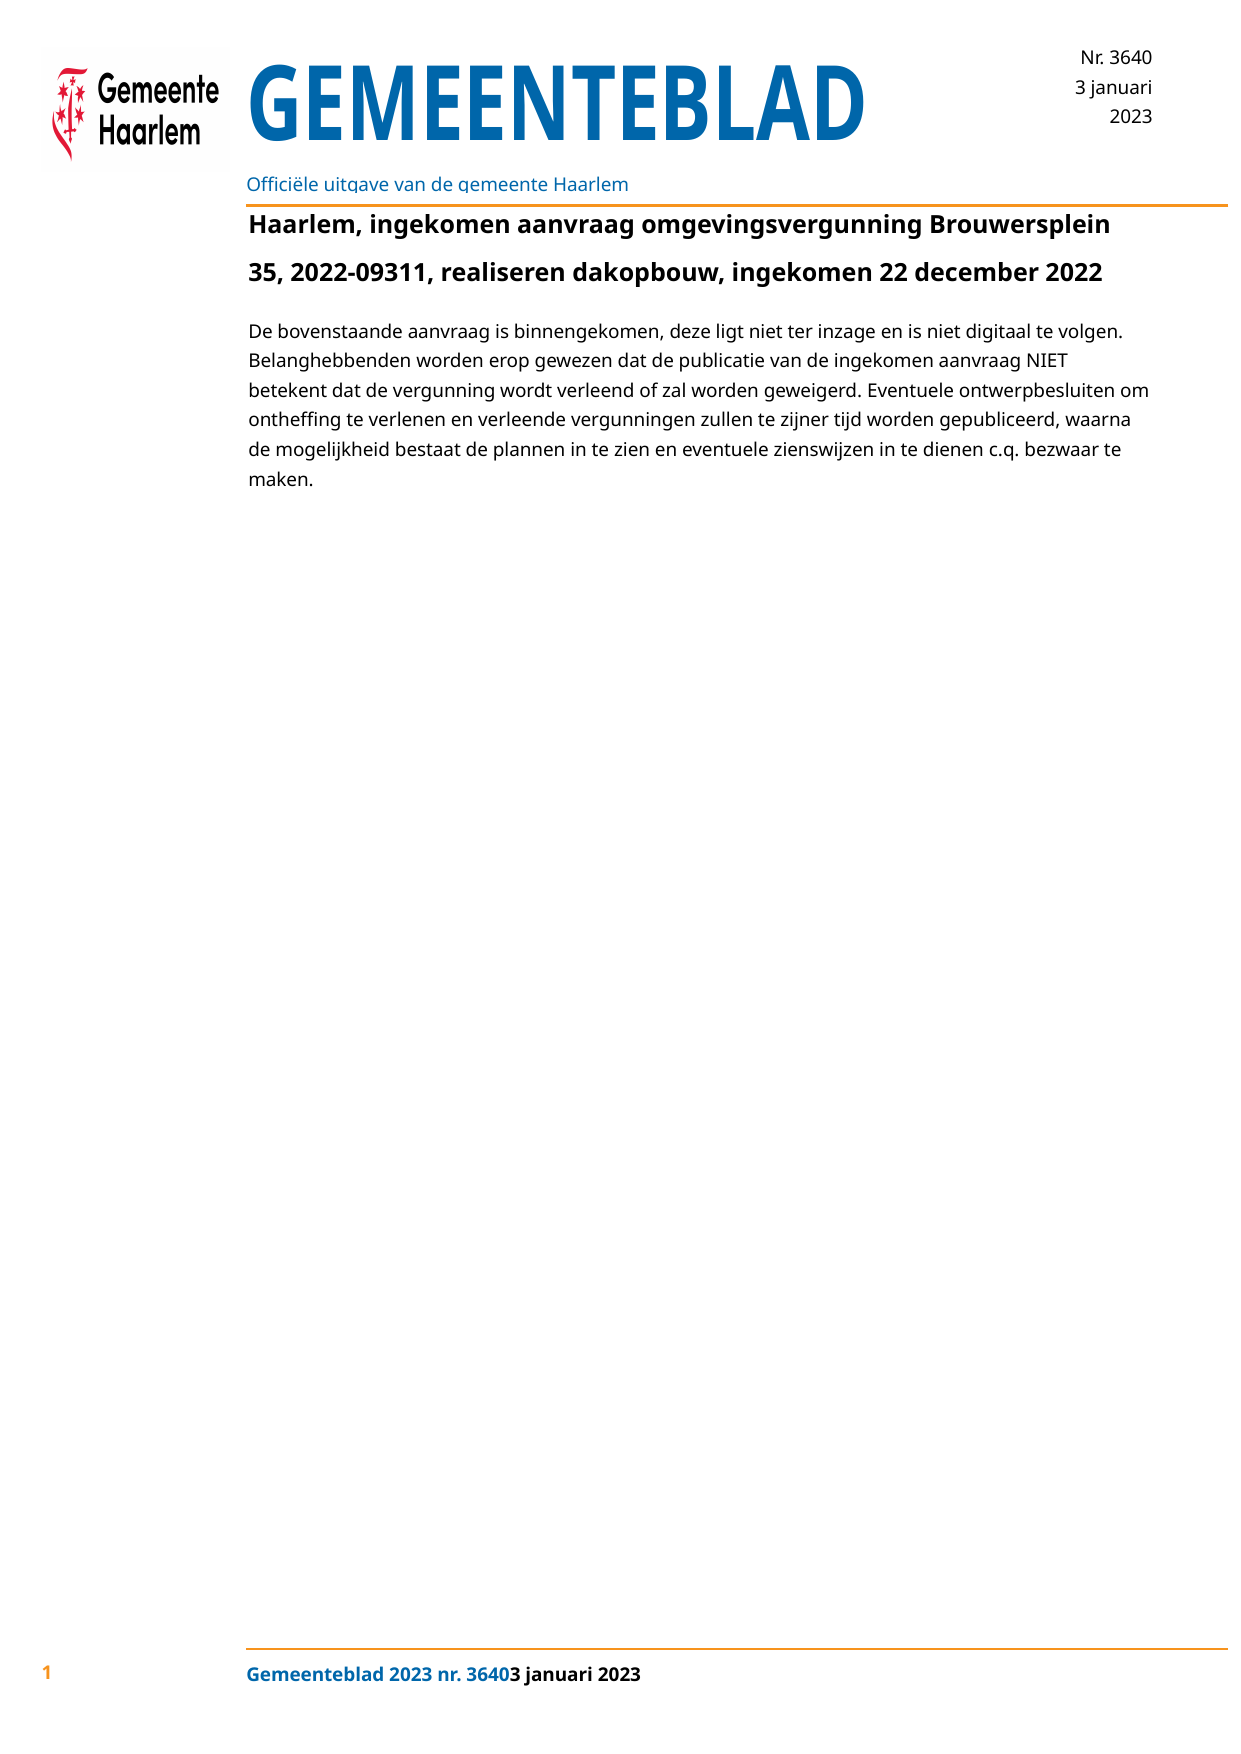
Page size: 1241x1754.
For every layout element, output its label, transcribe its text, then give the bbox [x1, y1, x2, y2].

text Haarlem, ingekomen aanvraag omgevingsvergunning Brouwersplein 35, 2022-09311, realiseren dakopbouw, ingekomen 22 december 2022 [248, 207, 1152, 288]
picture [41, 47, 231, 172]
text De bovenstaande aanvraag is binnengekomen, deze ligt niet ter inzage en is niet digitaal te volgen. Belanghebbenden worden erop gewezen dat de publicatie van de ingekomen aanvraag NIET betekent dat de vergunning wordt verleend of zal worden geweigerd. Eventuele ontwerpbesluiten om ontheffing te verlenen en verleende vergunningen zullen te zijner tijd worden gepubliceerd, waarna de mogelijkheid bestaat de plannen in te zien en eventuele zienswijzen in te dienen c.q. bezwaar te maken. [248, 318, 1152, 492]
